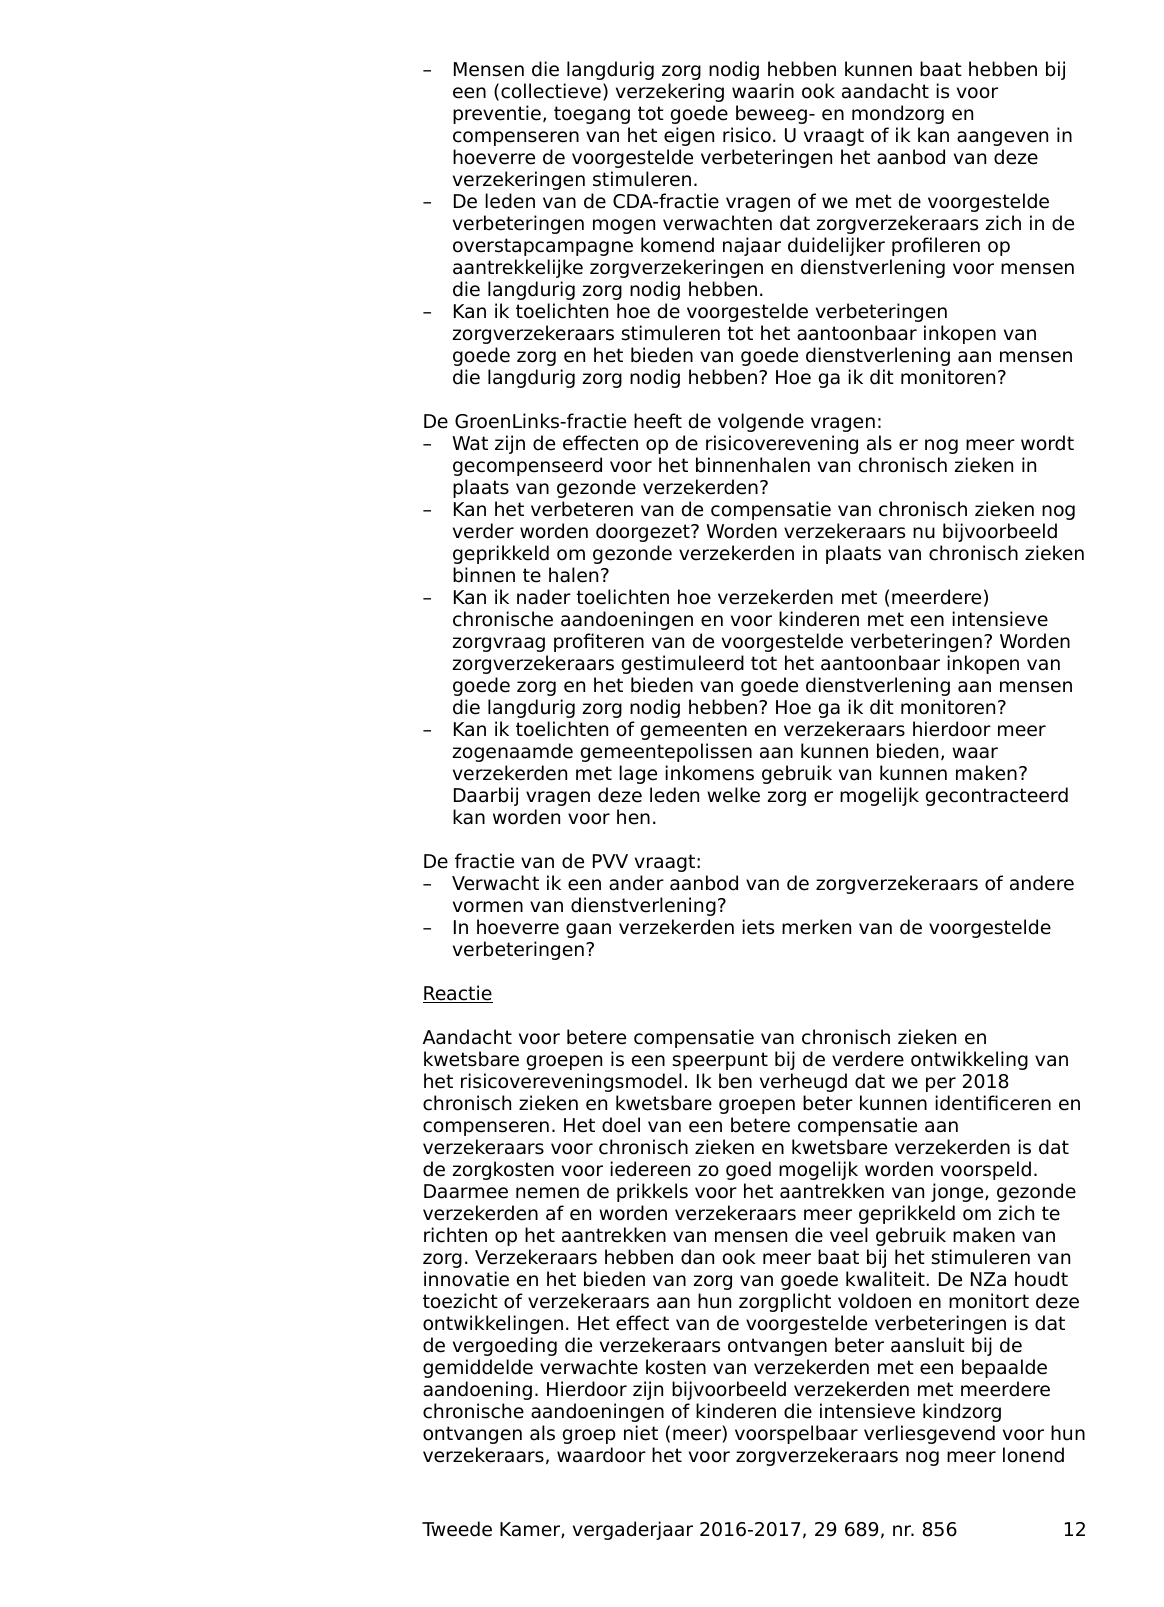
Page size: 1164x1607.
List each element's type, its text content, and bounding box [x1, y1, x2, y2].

text – Wat zijn de effecten op de risicoverevening als er nog meer wordt gecompenseerd voor het binnenhalen van chronisch zieken in plaats van gezonde verzekerden? [422, 433, 1087, 499]
text – Kan het verbeteren van de compensatie van chronisch zieken nog verder worden doorgezet? Worden verzekeraars nu bijvoorbeeld geprikkeld om gezonde verzekerden in plaats van chronisch zieken binnen te halen? [422, 499, 1087, 587]
text – De leden van de CDA-fractie vragen of we met de voorgestelde verbeteringen mogen verwachten dat zorgverzekeraars zich in de overstapcampagne komend najaar duidelijker profileren op aantrekkelijke zorgverzekeringen en dienstverlening voor mensen die langdurig zorg nodig hebben. [422, 191, 1087, 301]
text – Kan ik toelichten hoe de voorgestelde verbeteringen zorgverzekeraars stimuleren tot het aantoonbaar inkopen van goede zorg en het bieden van goede dienstverlening aan mensen die langdurig zorg nodig hebben? Hoe ga ik dit monitoren? [422, 301, 1087, 389]
text – Mensen die langdurig zorg nodig hebben kunnen baat hebben bij een (collectieve) verzekering waarin ook aandacht is voor preventie, toegang tot goede beweeg- en mondzorg en compenseren van het eigen risico. U vraagt of ik kan aangeven in hoeverre de voorgestelde verbeteringen het aanbod van deze verzekeringen stimuleren. [422, 59, 1087, 191]
text – Kan ik toelichten of gemeenten en verzekeraars hierdoor meer zogenaamde gemeentepolissen aan kunnen bieden, waar verzekerden met lage inkomens gebruik van kunnen maken? Daarbij vragen deze leden welke zorg er mogelijk gecontracteerd kan worden voor hen. [422, 719, 1087, 828]
text – Kan ik nader toelichten hoe verzekerden met (meerdere) chronische aandoeningen en voor kinderen met een intensieve zorgvraag profiteren van de voorgestelde verbeteringen? Worden zorgverzekeraars gestimuleerd tot het aantoonbaar inkopen van goede zorg en het bieden van goede dienstverlening aan mensen die langdurig zorg nodig hebben? Hoe ga ik dit monitoren? [422, 587, 1087, 719]
text De fractie van de PVV vraagt: [422, 851, 1087, 873]
text De GroenLinks-fractie heeft de volgende vragen: [422, 411, 1087, 433]
subtitle Reactie [422, 983, 1087, 1005]
text Aandacht voor betere compensatie van chronisch zieken en kwetsbare groepen is een speerpunt bij de verdere ontwikkeling van het risicovereveningsmodel. Ik ben verheugd dat we per 2018 chronisch zieken en kwetsbare groepen beter kunnen identificeren en compenseren. Het doel van een betere compensatie aan verzekeraars voor chronisch zieken en kwetsbare verzekerden is dat de zorgkosten voor iedereen zo goed mogelijk worden voorspeld. Daarmee nemen de prikkels voor het aantrekken van jonge, gezonde verzekerden af en worden verzekeraars meer geprikkeld om zich te richten op het aantrekken van mensen die veel gebruik maken van zorg. Verzekeraars hebben dan ook meer baat bij het stimuleren van innovatie en het bieden van zorg van goede kwaliteit. De NZa houdt toezicht of verzekeraars aan hun zorgplicht voldoen en monitort deze ontwikkelingen. Het effect van de voorgestelde verbeteringen is dat de vergoeding die verzekeraars ontvangen beter aansluit bij de gemiddelde verwachte kosten van verzekerden met een bepaalde aandoening. Hierdoor zijn bijvoorbeeld verzekerden met meerdere chronische aandoeningen of kinderen die intensieve kindzorg ontvangen als groep niet (meer) voorspelbaar verliesgevend voor hun verzekeraars, waardoor het voor zorgverzekeraars nog meer lonend [422, 1027, 1087, 1467]
text – In hoeverre gaan verzekerden iets merken van de voorgestelde verbeteringen? [422, 917, 1087, 961]
text – Verwacht ik een ander aanbod van de zorgverzekeraars of andere vormen van dienstverlening? [422, 873, 1087, 917]
